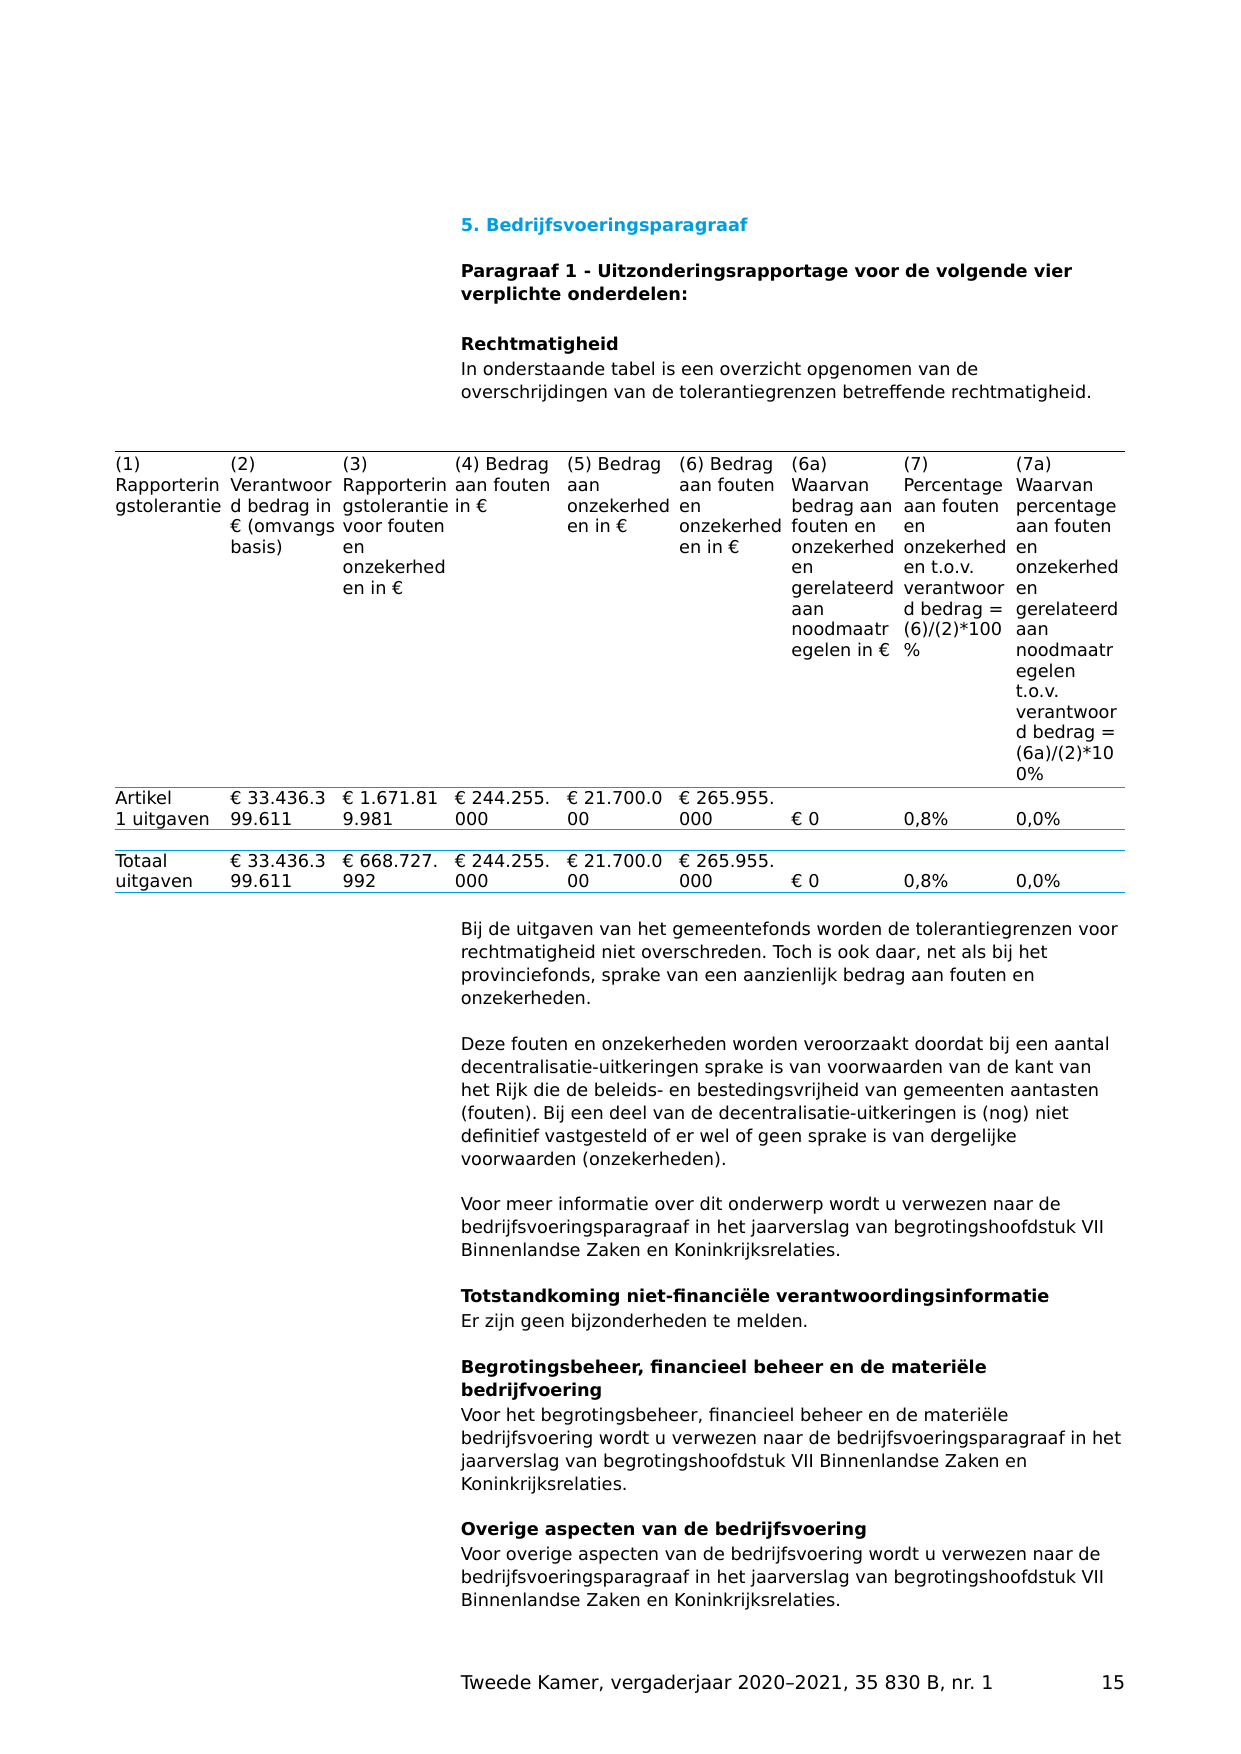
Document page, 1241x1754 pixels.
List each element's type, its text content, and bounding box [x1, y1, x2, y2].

table_cell € 244.255.000 [452, 788, 564, 829]
text Bij de uitgaven van het gemeentefonds worden de tolerantiegrenzen voor rechtmatigheid niet overschreden. Toch is ook daar, net als bij het provinciefonds, sprake van een aanzienlijk bedrag aan fouten en onzekerheden. [461, 917, 1125, 1009]
table_cell (2) Verantwoord bedrag in € (omvangsbasis) [227, 452, 339, 787]
text Voor meer informatie over dit onderwerp wordt u verwezen naar de bedrijfsvoeringsparagraaf in het jaarverslag van begrotingshoofdstuk VII Binnenlandse Zaken en Koninkrijksrelaties. [461, 1192, 1125, 1261]
table_cell 0,8% [900, 788, 1013, 829]
table_cell 0,0% [1013, 788, 1125, 829]
table_cell [564, 830, 676, 850]
text Rechtmatigheid [461, 332, 1125, 355]
table_cell (6) Bedrag aan fouten en onzekerheden in € [676, 452, 788, 787]
table_cell [676, 830, 788, 850]
table_cell [788, 830, 900, 850]
table_cell Totaal uitgaven [115, 851, 227, 892]
table_cell € 244.255.000 [452, 851, 564, 892]
text Voor het begrotingsbeheer, financieel beheer en de materiële bedrijfsvoering wordt u verwezen naar de bedrijfsvoeringsparagraaf in het jaarverslag van begrotingshoofdstuk VII Binnenlandse Zaken en Koninkrijksrelaties. [461, 1403, 1125, 1494]
table_cell (4) Bedrag aan fouten in € [452, 452, 564, 787]
table_cell € 1.671.819.981 [340, 788, 452, 829]
table_cell [1013, 830, 1125, 850]
table_cell € 33.436.399.611 [227, 788, 339, 829]
text Paragraaf 1 - Uitzonderingsrapportage voor de volgende vier verplichte onderdelen: [461, 259, 1125, 305]
table_cell [340, 830, 452, 850]
table_cell € 21.700.000 [564, 851, 676, 892]
text Voor overige aspecten van de bedrijfsvoering wordt u verwezen naar de bedrijfsvoeringsparagraaf in het jaarverslag van begrotingshoofdstuk VII Binnenlandse Zaken en Koninkrijksrelaties. [461, 1542, 1125, 1611]
table_cell 0,8% [900, 851, 1013, 892]
table_cell (1) Rapporteringstolerantie [115, 452, 227, 787]
table_cell [115, 830, 227, 850]
table_cell [900, 830, 1013, 850]
text Overige aspecten van de bedrijfsvoering [461, 1517, 1125, 1540]
title 5. Bedrijfsvoeringsparagraaf [461, 213, 1125, 236]
table_cell (6a) Waarvan bedrag aan fouten en onzekerheden gerelateerd aan noodmaatregelen in € [788, 452, 900, 787]
table_cell [227, 830, 339, 850]
table_cell (3) Rapporteringstolerantie voor fouten en onzekerheden in € [340, 452, 452, 787]
table_cell € 21.700.000 [564, 788, 676, 829]
table_cell € 265.955.000 [676, 788, 788, 829]
table_cell Artikel 1 uitgaven [115, 788, 227, 829]
text Begrotingsbeheer, financieel beheer en de materiële bedrijfvoering [461, 1355, 1125, 1401]
table_cell (7a) Waarvan percentage aan fouten en onzekerheden gerelateerd aan noodmaatregelen t.o.v. verantwoord bedrag = (6a)/(2)*100% [1013, 452, 1125, 787]
table_cell 0,0% [1013, 851, 1125, 892]
table_cell [452, 830, 564, 850]
table_cell (5) Bedrag aan onzekerheden in € [564, 452, 676, 787]
table_cell € 0 [788, 851, 900, 892]
text In onderstaande tabel is een overzicht opgenomen van de overschrijdingen van de tolerantiegrenzen betreffende rechtmatigheid. [461, 357, 1125, 403]
text Er zijn geen bijzonderheden te melden. [461, 1309, 1125, 1332]
table_cell € 0 [788, 788, 900, 829]
text Totstandkoming niet-financiële verantwoordingsinformatie [461, 1284, 1125, 1307]
table_cell € 33.436.399.611 [227, 851, 339, 892]
table_cell (7) Percentage aan fouten en onzekerheden t.o.v. verantwoord bedrag = (6)/(2)*100% [900, 452, 1013, 787]
table_header Tabel 2 Overzicht overschrijdingen rapporteringstoleranties fouten en onzekerheden [115, 426, 1125, 451]
text Deze fouten en onzekerheden worden veroorzaakt doordat bij een aantal decentralisatie-uitkeringen sprake is van voorwaarden van de kant van het Rijk die de beleids- en bestedingsvrijheid van gemeenten aantasten (fouten). Bij een deel van de decentralisatie-uitkeringen is (nog) niet definitief vastgesteld of er wel of geen sprake is van dergelijke voorwaarden (onzekerheden). [461, 1032, 1125, 1169]
table_cell € 265.955.000 [676, 851, 788, 892]
table_cell € 668.727.992 [340, 851, 452, 892]
